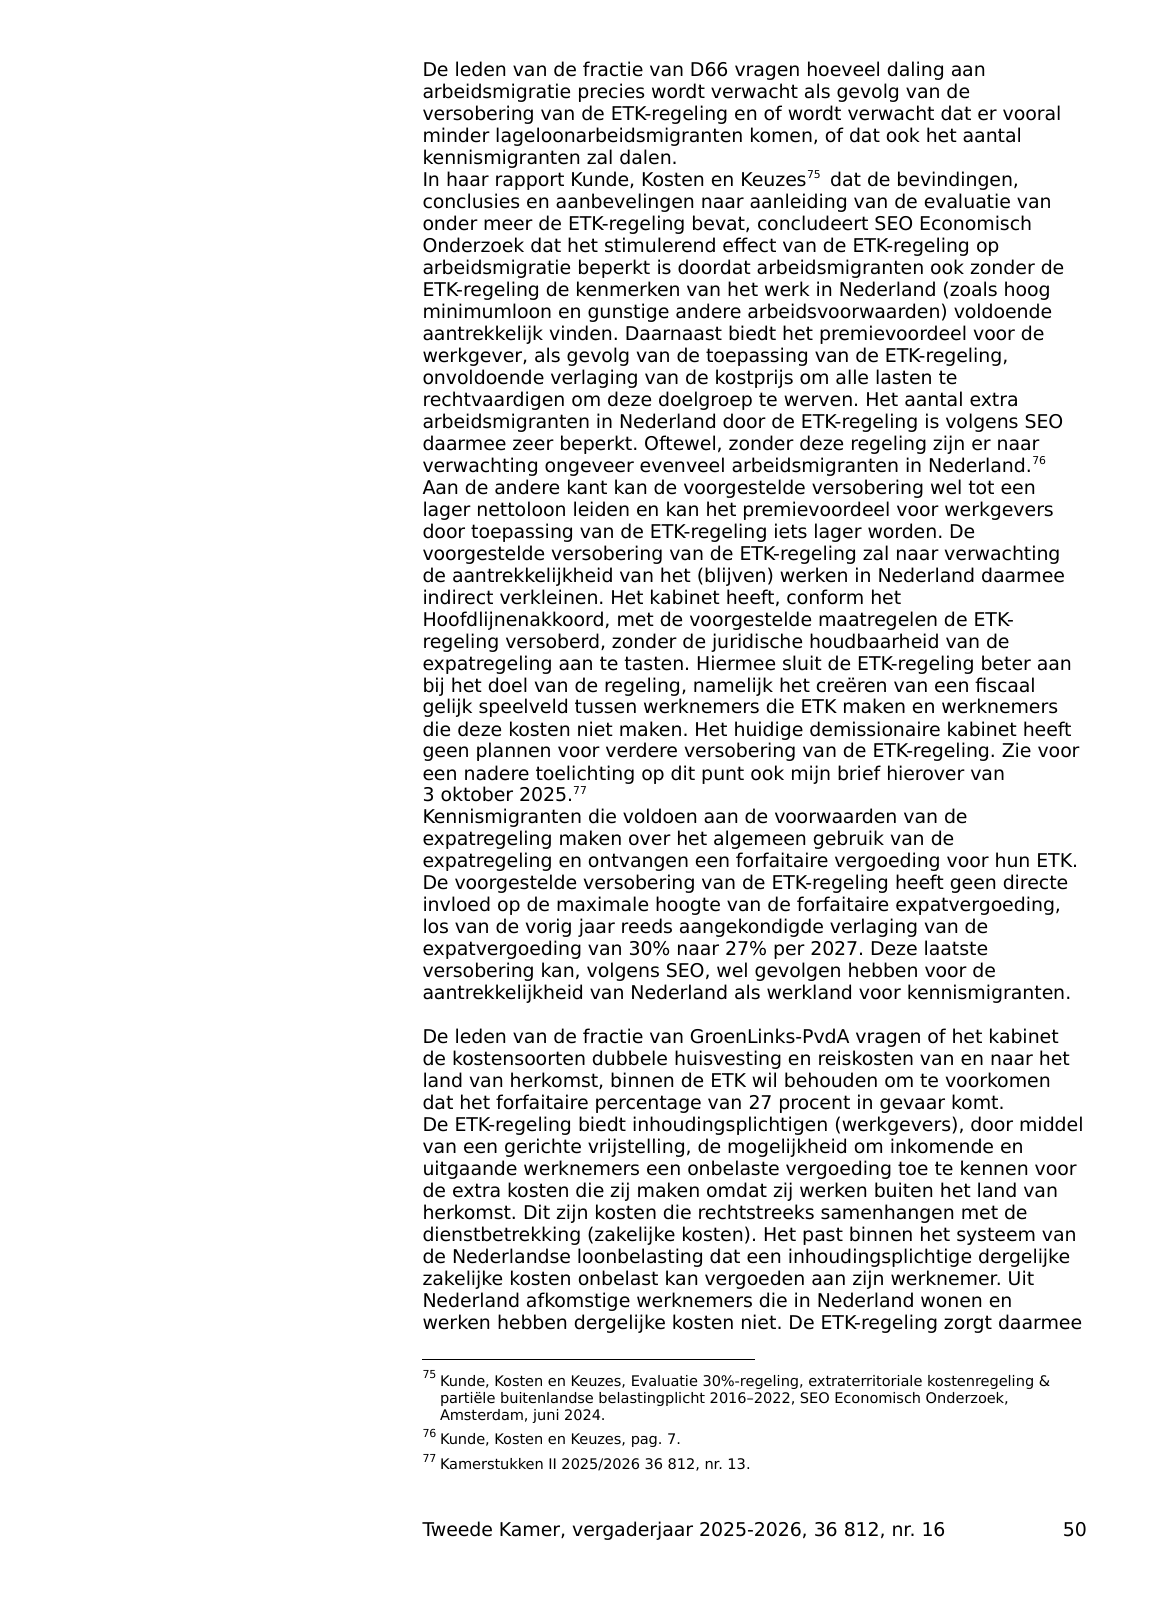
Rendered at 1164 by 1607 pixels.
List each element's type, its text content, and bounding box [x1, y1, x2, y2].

text Kennismigranten die voldoen aan de voorwaarden van de expatregeling maken over het algemeen gebruik van de expatregeling en ontvangen een forfaitaire vergoeding voor hun ETK. De voorgestelde versobering van de ETK-regeling heeft geen directe invloed op de maximale hoogte van de forfaitaire expatvergoeding, los van de vorig jaar reeds aangekondigde verlaging van de expatvergoeding van 30% naar 27% per 2027. Deze laatste versobering kan, volgens SEO, wel gevolgen hebben voor de aantrekkelijkheid van Nederland als werkland voor kennismigranten. [422, 806, 1087, 1004]
text Kamerstukken II 2025/2026 36 812, nr. 13. [422, 1452, 1087, 1474]
text Kunde, Kosten en Keuzes, pag. 7. [422, 1427, 1087, 1449]
text De leden van de fractie van D66 vragen hoeveel daling aan arbeidsmigratie precies wordt verwacht als gevolg van de versobering van de ETK-regeling en of wordt verwacht dat er vooral minder lageloonarbeidsmigranten komen, of dat ook het aantal kennismigranten zal dalen. [422, 59, 1087, 169]
text In haar rapport Kunde, Kosten en Keuzes dat de bevindingen, conclusies en aanbevelingen naar aanleiding van de evaluatie van onder meer de ETK-regeling bevat, concludeert SEO Economisch Onderzoek dat het stimulerend effect van de ETK-regeling op arbeidsmigratie beperkt is doordat arbeidsmigranten ook zonder de ETK-regeling de kenmerken van het werk in Nederland (zoals hoog minimumloon en gunstige andere arbeidsvoorwaarden) voldoende aantrekkelijk vinden. Daarnaast biedt het premievoordeel voor de werkgever, als gevolg van de toepassing van de ETK-regeling, onvoldoende verlaging van de kostprijs om alle lasten te rechtvaardigen om deze doelgroep te werven. Het aantal extra arbeidsmigranten in Nederland door de ETK-regeling is volgens SEO daarmee zeer beperkt. Oftewel, zonder deze regeling zijn er naar verwachting ongeveer evenveel arbeidsmigranten in Nederland. Aan de andere kant kan de voorgestelde versobering wel tot een lager nettoloon leiden en kan het premievoordeel voor werkgevers door toepassing van de ETK-regeling iets lager worden. De voorgestelde versobering van de ETK-regeling zal naar verwachting de aantrekkelijkheid van het (blijven) werken in Nederland daarmee indirect verkleinen. Het kabinet heeft, conform het Hoofdlijnenakkoord, met de voorgestelde maatregelen de ETK-regeling versoberd, zonder de juridische houdbaarheid van de expatregeling aan te tasten. Hiermee sluit de ETK-regeling beter aan bij het doel van de regeling, namelijk het creëren van een fiscaal gelijk speelveld tussen werknemers die ETK maken en werknemers die deze kosten niet maken. Het huidige demissionaire kabinet heeft geen plannen voor verdere versobering van de ETK-regeling. Zie voor een nadere toelichting op dit punt ook mijn brief hierover van 3 oktober 2025. [422, 169, 1087, 806]
text De leden van de fractie van GroenLinks-PvdA vragen of het kabinet de kostensoorten dubbele huisvesting en reiskosten van en naar het land van herkomst, binnen de ETK wil behouden om te voorkomen dat het forfaitaire percentage van 27 procent in gevaar komt. [422, 1026, 1087, 1114]
text De ETK-regeling biedt inhoudingsplichtigen (werkgevers), door middel van een gerichte vrijstelling, de mogelijkheid om inkomende en uitgaande werknemers een onbelaste vergoeding toe te kennen voor de extra kosten die zij maken omdat zij werken buiten het land van herkomst. Dit zijn kosten die rechtstreeks samenhangen met de dienstbetrekking (zakelijke kosten). Het past binnen het systeem van de Nederlandse loonbelasting dat een inhoudingsplichtige dergelijke zakelijke kosten onbelast kan vergoeden aan zijn werknemer. Uit Nederland afkomstige werknemers die in Nederland wonen en werken hebben dergelijke kosten niet. De ETK-regeling zorgt daarmee [422, 1114, 1087, 1334]
text Kunde, Kosten en Keuzes, Evaluatie 30%-regeling, extraterritoriale kostenregeling & partiële buitenlandse belastingplicht 2016–2022, SEO Economisch Onderzoek, Amsterdam, juni 2024. [422, 1368, 1087, 1424]
